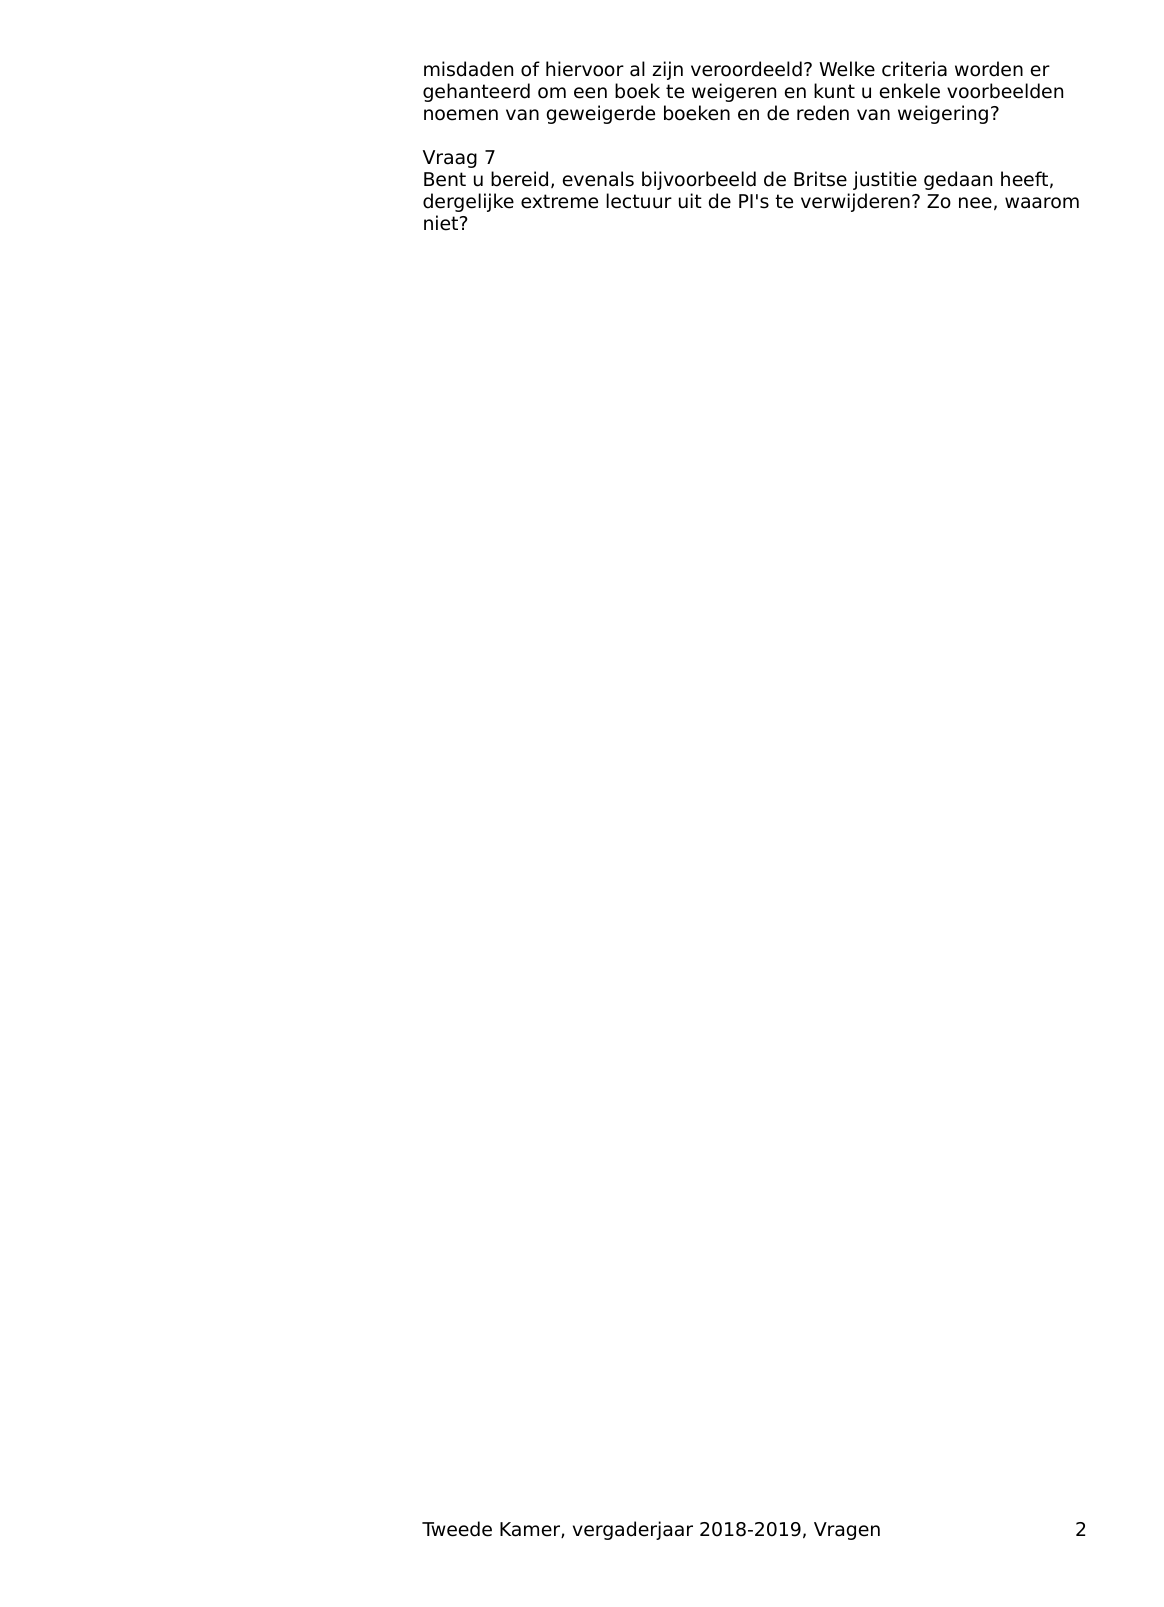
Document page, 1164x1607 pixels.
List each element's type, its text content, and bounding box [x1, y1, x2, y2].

text Bent u bereid, evenals bijvoorbeeld de Britse justitie gedaan heeft, dergelijke extreme lectuur uit de PI's te verwijderen? Zo nee, waarom niet? [422, 169, 1087, 235]
text misdaden of hiervoor al zijn veroordeeld? Welke criteria worden er gehanteerd om een boek te weigeren en kunt u enkele voorbeelden noemen van geweigerde boeken en de reden van weigering? [422, 59, 1087, 125]
text Vraag 7 [422, 147, 1087, 169]
